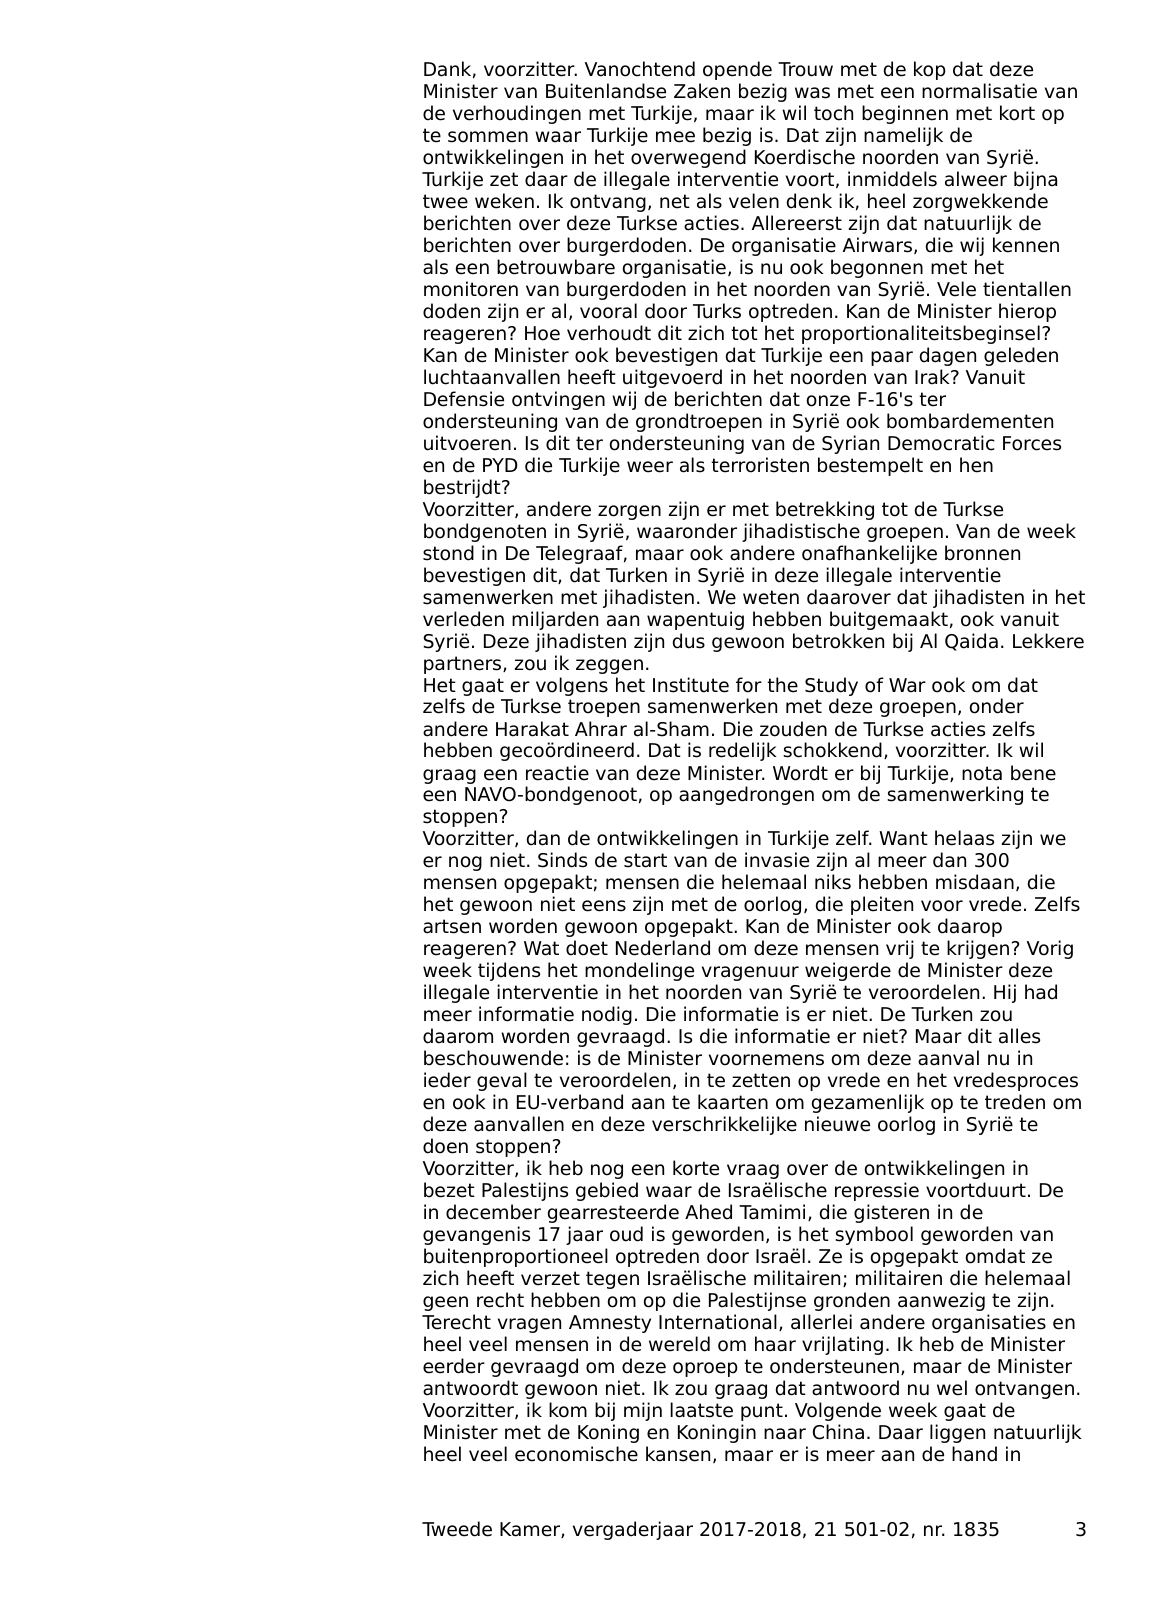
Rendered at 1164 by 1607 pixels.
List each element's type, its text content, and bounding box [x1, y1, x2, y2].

text Voorzitter, ik kom bij mijn laatste punt. Volgende week gaat de Minister met de Koning en Koningin naar China. Daar liggen natuurlijk heel veel economische kansen, maar er is meer aan de hand in [422, 1400, 1087, 1466]
text Het gaat er volgens het Institute for the Study of War ook om dat zelfs de Turkse troepen samenwerken met deze groepen, onder andere Harakat Ahrar al-Sham. Die zouden de Turkse acties zelfs hebben gecoördineerd. Dat is redelijk schokkend, voorzitter. Ik wil graag een reactie van deze Minister. Wordt er bij Turkije, nota bene een NAVO-bondgenoot, op aangedrongen om de samenwerking te stoppen? [422, 674, 1087, 828]
text Voorzitter, dan de ontwikkelingen in Turkije zelf. Want helaas zijn we er nog niet. Sinds de start van de invasie zijn al meer dan 300 mensen opgepakt; mensen die helemaal niks hebben misdaan, die het gewoon niet eens zijn met de oorlog, die pleiten voor vrede. Zelfs artsen worden gewoon opgepakt. Kan de Minister ook daarop reageren? Wat doet Nederland om deze mensen vrij te krijgen? Vorig week tijdens het mondelinge vragenuur weigerde de Minister deze illegale interventie in het noorden van Syrië te veroordelen. Hij had meer informatie nodig. Die informatie is er niet. De Turken zou daarom worden gevraagd. Is die informatie er niet? Maar dit alles beschouwende: is de Minister voornemens om deze aanval nu in ieder geval te veroordelen, in te zetten op vrede en het vredesproces en ook in EU-verband aan te kaarten om gezamenlijk op te treden om deze aanvallen en deze verschrikkelijke nieuwe oorlog in Syrië te doen stoppen? [422, 828, 1087, 1158]
text Dank, voorzitter. Vanochtend opende Trouw met de kop dat deze Minister van Buitenlandse Zaken bezig was met een normalisatie van de verhoudingen met Turkije, maar ik wil toch beginnen met kort op te sommen waar Turkije mee bezig is. Dat zijn namelijk de ontwikkelingen in het overwegend Koerdische noorden van Syrië. Turkije zet daar de illegale interventie voort, inmiddels alweer bijna twee weken. Ik ontvang, net als velen denk ik, heel zorgwekkende berichten over deze Turkse acties. Allereerst zijn dat natuurlijk de berichten over burgerdoden. De organisatie Airwars, die wij kennen als een betrouwbare organisatie, is nu ook begonnen met het monitoren van burgerdoden in het noorden van Syrië. Vele tientallen doden zijn er al, vooral door Turks optreden. Kan de Minister hierop reageren? Hoe verhoudt dit zich tot het proportionaliteitsbeginsel? Kan de Minister ook bevestigen dat Turkije een paar dagen geleden luchtaanvallen heeft uitgevoerd in het noorden van Irak? Vanuit Defensie ontvingen wij de berichten dat onze F-16's ter ondersteuning van de grondtroepen in Syrië ook bombardementen uitvoeren. Is dit ter ondersteuning van de Syrian Democratic Forces en de PYD die Turkije weer als terroristen bestempelt en hen bestrijdt? [422, 59, 1087, 499]
text Voorzitter, ik heb nog een korte vraag over de ontwikkelingen in bezet Palestijns gebied waar de Israëlische repressie voortduurt. De in december gearresteerde Ahed Tamimi, die gisteren in de gevangenis 17 jaar oud is geworden, is het symbool geworden van buitenproportioneel optreden door Israël. Ze is opgepakt omdat ze zich heeft verzet tegen Israëlische militairen; militairen die helemaal geen recht hebben om op die Palestijnse gronden aanwezig te zijn. Terecht vragen Amnesty International, allerlei andere organisaties en heel veel mensen in de wereld om haar vrijlating. Ik heb de Minister eerder gevraagd om deze oproep te ondersteunen, maar de Minister antwoordt gewoon niet. Ik zou graag dat antwoord nu wel ontvangen. [422, 1158, 1087, 1400]
text Voorzitter, andere zorgen zijn er met betrekking tot de Turkse bondgenoten in Syrië, waaronder jihadistische groepen. Van de week stond in De Telegraaf, maar ook andere onafhankelijke bronnen bevestigen dit, dat Turken in Syrië in deze illegale interventie samenwerken met jihadisten. We weten daarover dat jihadisten in het verleden miljarden aan wapentuig hebben buitgemaakt, ook vanuit Syrië. Deze jihadisten zijn dus gewoon betrokken bij Al Qaida. Lekkere partners, zou ik zeggen. [422, 499, 1087, 674]
